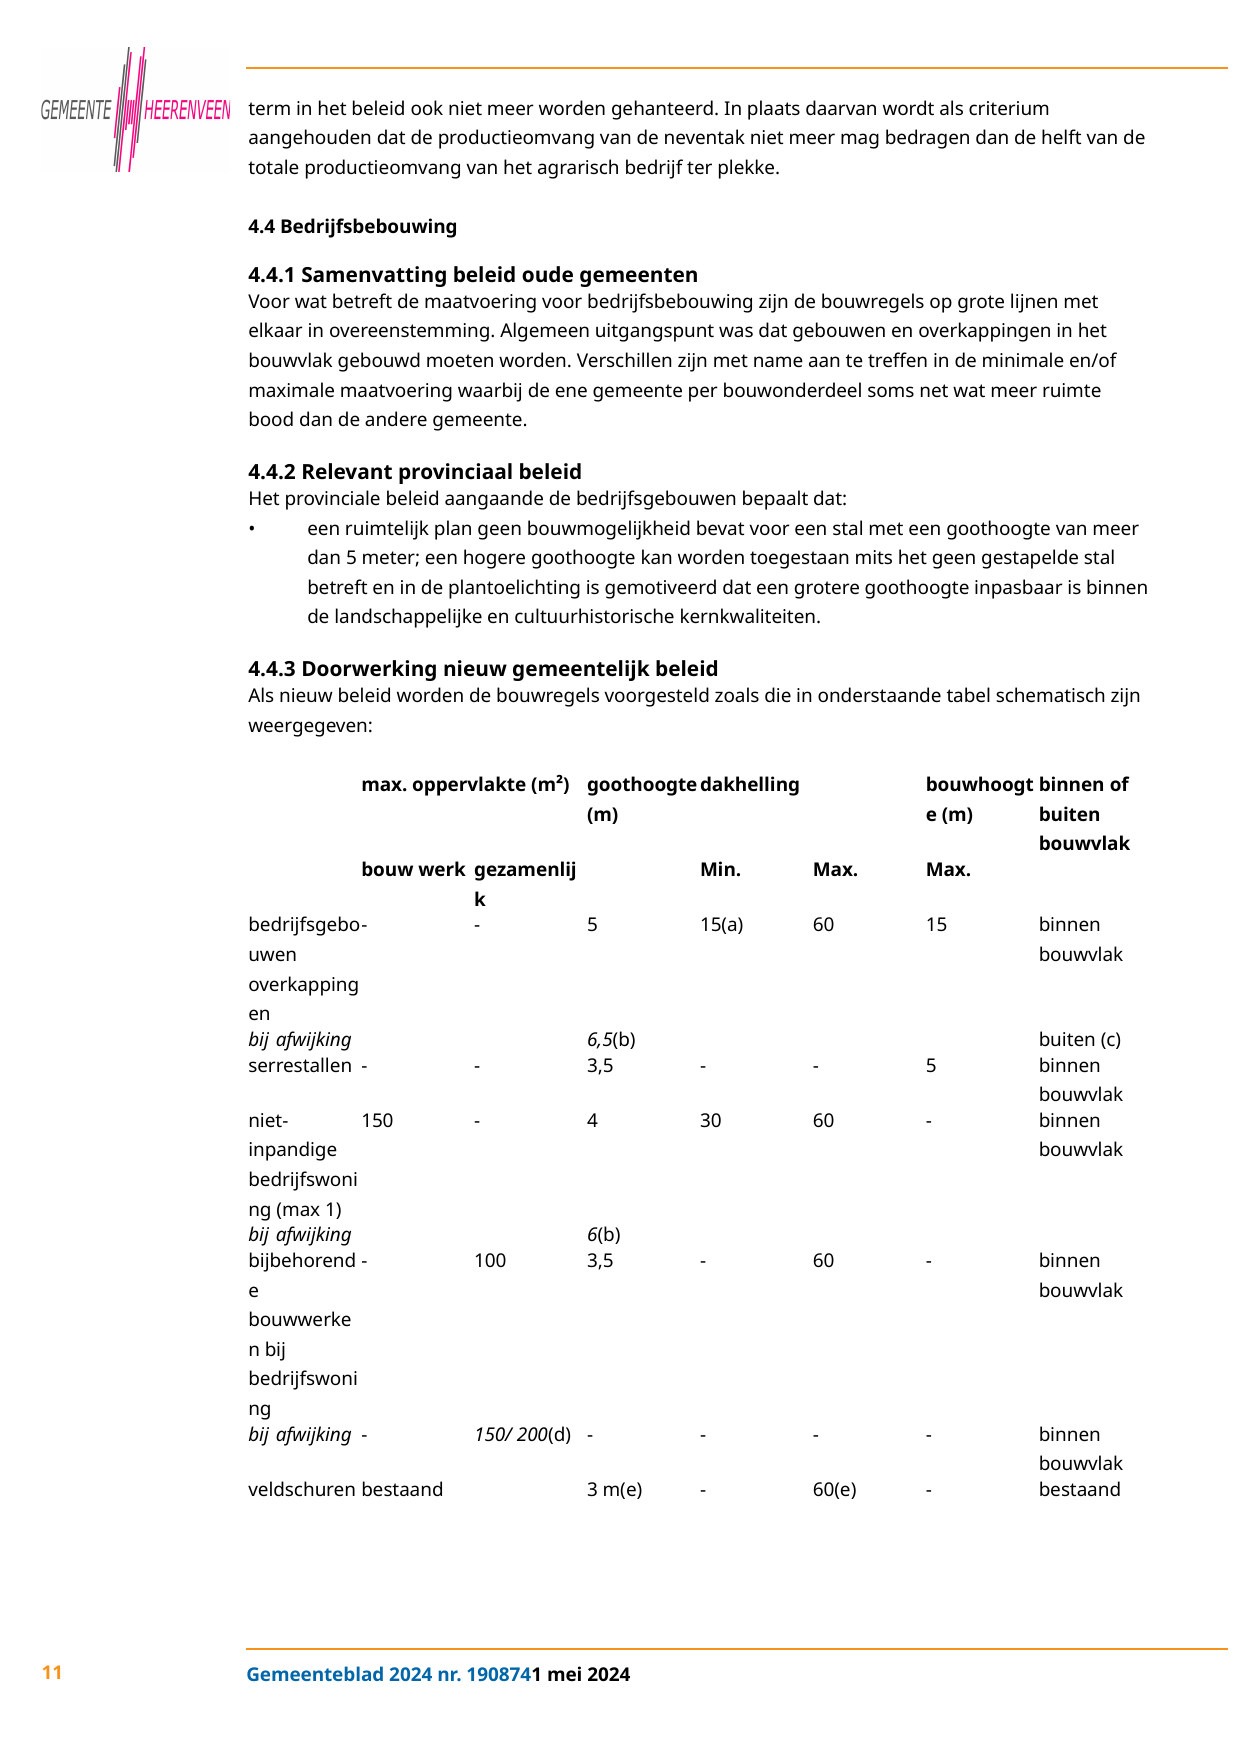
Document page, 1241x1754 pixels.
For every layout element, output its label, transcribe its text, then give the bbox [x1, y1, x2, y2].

table_cell [700, 1026, 813, 1052]
text 4.4.1 Samenvatting beleid oude gemeenten [248, 260, 1152, 288]
table_cell binnen bouwvlak [1039, 1421, 1152, 1476]
table_header goothoogte (m) [587, 771, 700, 856]
table_cell [248, 856, 361, 912]
table_cell 6(b) [587, 1222, 700, 1247]
table_header dakhelling [700, 771, 926, 856]
table_header [248, 771, 361, 856]
table_cell bestaand [361, 1476, 587, 1502]
table_cell bijbehorende bouwwerken bij bedrijfswoning [248, 1247, 361, 1421]
text Voor wat betreft de maatvoering voor bedrijfsbebouwing zijn de bouwregels op grote lijnen met elkaar in overeenstemming. Algemeen uitgangspunt was dat gebouwen en overkappingen in het bouwvlak gebouwd moeten worden. Verschillen zijn met name aan te treffen in de minimale en/of maximale maatvoering waarbij de ene gemeente per bouwonderdeel soms net wat meer ruimte bood dan de andere gemeente. [248, 288, 1152, 432]
table_cell - [474, 1107, 587, 1222]
table_cell 150 [361, 1107, 474, 1222]
table_cell 60(e) [813, 1476, 926, 1502]
table_cell - [361, 912, 474, 1026]
table_cell - [474, 912, 587, 1026]
table_cell 15(a) [700, 912, 813, 1026]
table_cell - [926, 1421, 1038, 1476]
table_cell bij afwijking [248, 1026, 361, 1052]
table_cell Max. [926, 856, 1038, 912]
list een ruimtelijk plan geen bouwmogelijkheid bevat voor een stal met een goothoogte van meer dan 5 meter; een hogere goothoogte kan worden toegestaan mits het geen gestapelde stal betreft en in de plantoelichting is gemotiveerd dat een grotere goothoogte inpasbaar is binnen de landschappelijke en cultuurhistorische kernkwaliteiten. [248, 515, 1152, 629]
table_cell 30 [700, 1107, 813, 1222]
table_cell [474, 1026, 587, 1052]
table_cell bedrijfsgebouwen overkappingen [248, 912, 361, 1026]
picture [41, 47, 231, 172]
table_header binnen of buiten bouwvlak [1039, 771, 1152, 856]
table_cell [474, 1222, 587, 1247]
table_cell 3 m(e) [587, 1476, 700, 1502]
table_header bouwhoogte (m) [926, 771, 1038, 856]
text 4.4 Bedrijfsbebouwing [248, 213, 1152, 239]
table_cell bij afwijking [248, 1222, 361, 1247]
table_cell - [474, 1052, 587, 1107]
table_cell - [361, 1052, 474, 1107]
table_cell [1039, 856, 1152, 912]
table_cell 60 [813, 912, 926, 1026]
table_cell - [700, 1247, 813, 1421]
table_cell 15 [926, 912, 1038, 1026]
text 4.4.2 Relevant provinciaal beleid [248, 457, 1152, 485]
table_cell 60 [813, 1247, 926, 1421]
table_cell - [700, 1052, 813, 1107]
table_cell - [926, 1247, 1038, 1421]
table_cell binnen bouwvlak [1039, 1107, 1152, 1222]
table_cell - [813, 1421, 926, 1476]
table_cell bestaand [1039, 1476, 1152, 1502]
table_cell [813, 1222, 926, 1247]
table_cell - [813, 1052, 926, 1107]
table_cell binnen bouwvlak [1039, 912, 1152, 1026]
table_cell buiten (c) [1039, 1026, 1152, 1052]
table_cell - [587, 1421, 700, 1476]
table_cell 60 [813, 1107, 926, 1222]
text Het provinciale beleid aangaande de bedrijfsgebouwen bepaalt dat: [248, 485, 1152, 511]
table_cell 6,5(b) [587, 1026, 700, 1052]
table_cell 5 [926, 1052, 1038, 1107]
table_cell [361, 1222, 474, 1247]
table_cell niet-inpandige bedrijfswoning (max 1) [248, 1107, 361, 1222]
table_cell 4 [587, 1107, 700, 1222]
table_cell 3,5 [587, 1247, 700, 1421]
table_cell 150/ 200(d) [474, 1421, 587, 1476]
table_cell Max. [813, 856, 926, 912]
table_cell - [926, 1476, 1038, 1502]
table_cell binnen bouwvlak [1039, 1052, 1152, 1107]
table_cell [361, 1026, 474, 1052]
table_cell binnen bouwvlak [1039, 1247, 1152, 1421]
table_cell bouw werk [361, 856, 474, 912]
table_cell [926, 1222, 1038, 1247]
table_cell - [361, 1247, 474, 1421]
table_cell serrestallen [248, 1052, 361, 1107]
table_cell Min. [700, 856, 813, 912]
table_cell [1039, 1222, 1152, 1247]
table_cell 3,5 [587, 1052, 700, 1107]
table_cell [813, 1026, 926, 1052]
table_cell 100 [474, 1247, 587, 1421]
table_cell bij afwijking [248, 1421, 361, 1476]
table_cell veldschuren [248, 1476, 361, 1502]
text Als nieuw beleid worden de bouwregels voorgesteld zoals die in onderstaande tabel schematisch zijn weergegeven: [248, 682, 1152, 738]
table_cell - [926, 1107, 1038, 1222]
table_cell [587, 856, 700, 912]
table_cell gezamenlijk [474, 856, 587, 912]
table_cell - [700, 1421, 813, 1476]
text 4.4.3 Doorwerking nieuw gemeentelijk beleid [248, 654, 1152, 682]
table_cell [700, 1222, 813, 1247]
table_cell 5 [587, 912, 700, 1026]
text term in het beleid ook niet meer worden gehanteerd. In plaats daarvan wordt als criterium aangehouden dat de productieomvang van de neventak niet meer mag bedragen dan de helft van de totale productieomvang van het agrarisch bedrijf ter plekke. [248, 95, 1152, 180]
table_cell [926, 1026, 1038, 1052]
table_header max. oppervlakte (m²) [361, 771, 587, 856]
table_cell - [700, 1476, 813, 1502]
table_cell - [361, 1421, 474, 1476]
